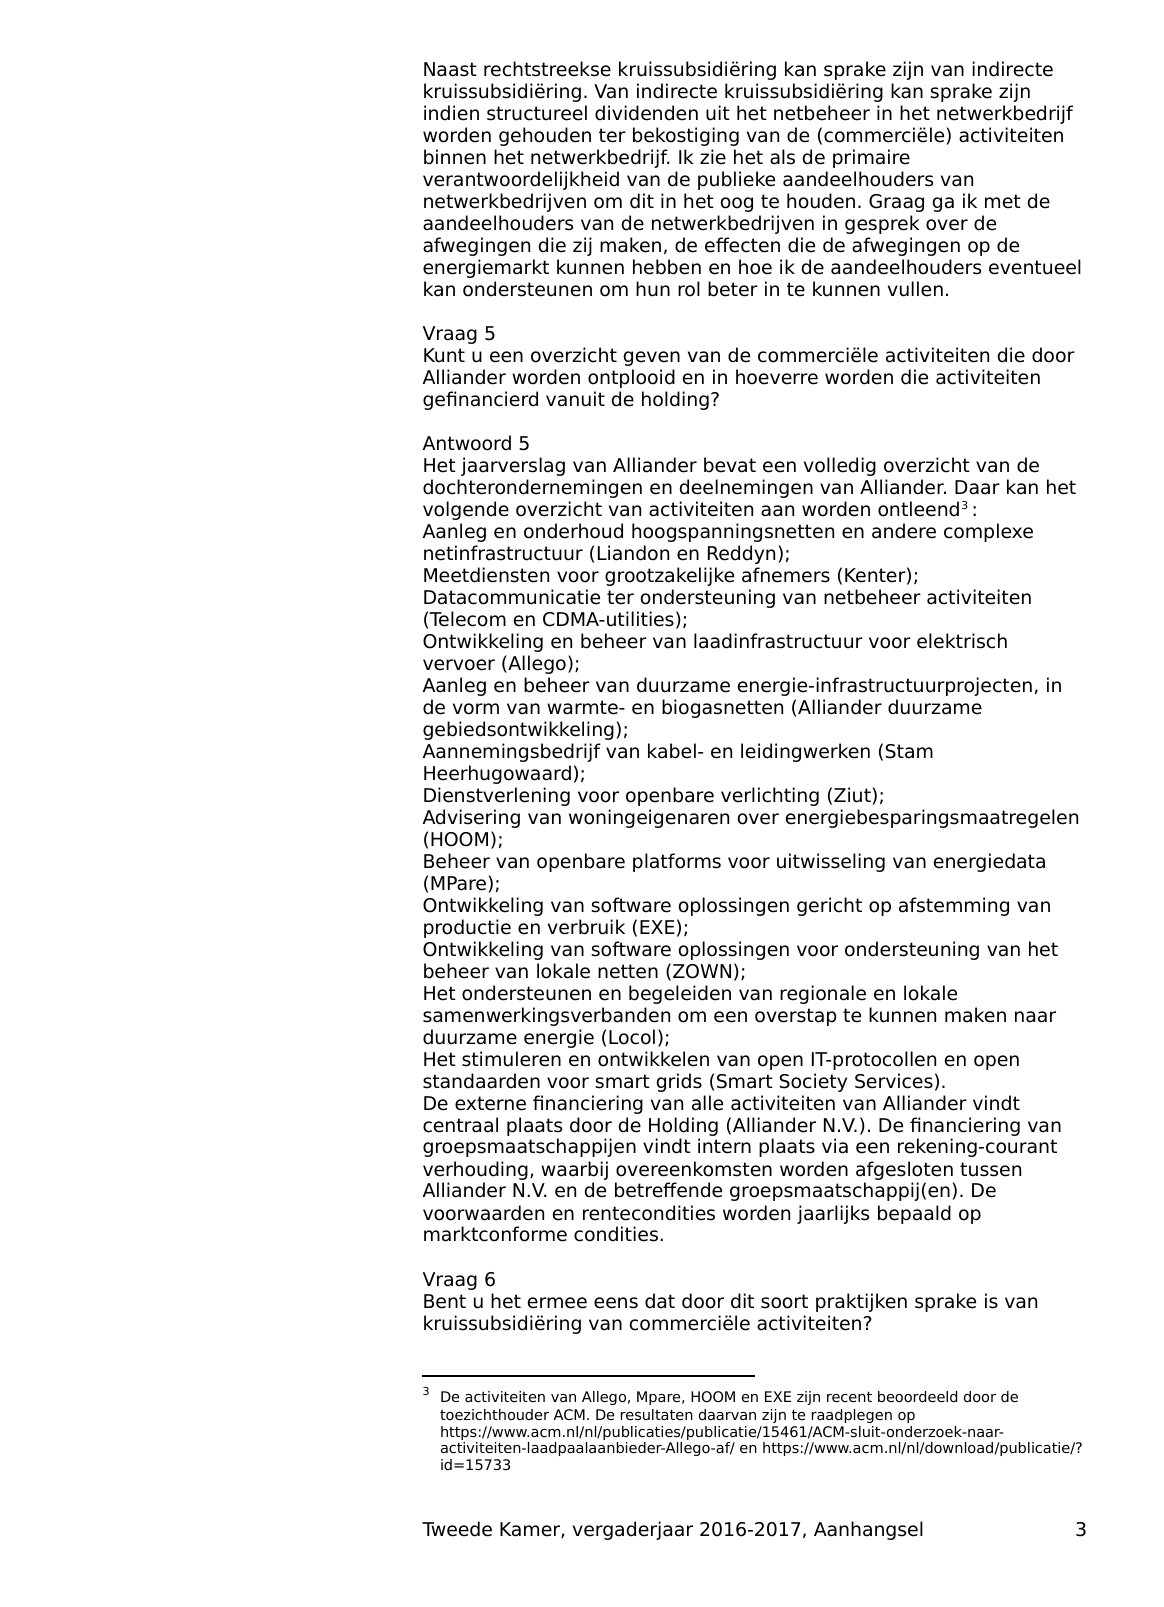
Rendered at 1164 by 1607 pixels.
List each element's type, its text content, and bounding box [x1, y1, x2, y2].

text Naast rechtstreekse kruissubsidiëring kan sprake zijn van indirecte kruissubsidiëring. Van indirecte kruissubsidiëring kan sprake zijn indien structureel dividenden uit het netbeheer in het netwerkbedrijf worden gehouden ter bekostiging van de (commerciële) activiteiten binnen het netwerkbedrijf. Ik zie het als de primaire verantwoordelijkheid van de publieke aandeelhouders van netwerkbedrijven om dit in het oog te houden. Graag ga ik met de aandeelhouders van de netwerkbedrijven in gesprek over de afwegingen die zij maken, de effecten die de afwegingen op de energiemarkt kunnen hebben en hoe ik de aandeelhouders eventueel kan ondersteunen om hun rol beter in te kunnen vullen. [422, 59, 1087, 301]
text De activiteiten van Allego, Mpare, HOOM en EXE zijn recent beoordeeld door de toezichthouder ACM. De resultaten daarvan zijn te raadplegen op https://www.acm.nl/nl/publicaties/publicatie/15461/ACM-sluit-onderzoek-naar-activiteiten-laadpaalaanbieder-Allego-af/ en https://www.acm.nl/nl/download/publicatie/?id=15733 [422, 1385, 1087, 1474]
text Aanleg en onderhoud hoogspanningsnetten en andere complexe netinfrastructuur (Liandon en Reddyn); [422, 521, 1087, 565]
text Dienstverlening voor openbare verlichting (Ziut); [422, 785, 1087, 807]
text Datacommunicatie ter ondersteuning van netbeheer activiteiten (Telecom en CDMA-utilities); [422, 587, 1087, 631]
text Aannemingsbedrijf van kabel- en leidingwerken (Stam Heerhugowaard); [422, 741, 1087, 785]
text Ontwikkeling van software oplossingen gericht op afstemming van productie en verbruik (EXE); [422, 895, 1087, 939]
text Het ondersteunen en begeleiden van regionale en lokale samenwerkingsverbanden om een overstap te kunnen maken naar duurzame energie (Locol); [422, 983, 1087, 1048]
text Vraag 6 [422, 1268, 1087, 1291]
text Beheer van openbare platforms voor uitwisseling van energiedata (MPare); [422, 851, 1087, 895]
text Bent u het ermee eens dat door dit soort praktijken sprake is van kruissubsidiëring van commerciële activiteiten? [422, 1291, 1087, 1334]
text Ontwikkeling en beheer van laadinfrastructuur voor elektrisch vervoer (Allego); [422, 631, 1087, 675]
text Advisering van woningeigenaren over energiebesparingsmaatregelen (HOOM); [422, 807, 1087, 851]
text Vraag 5 [422, 323, 1087, 345]
text Antwoord 5 [422, 433, 1087, 455]
text Meetdiensten voor grootzakelijke afnemers (Kenter); [422, 565, 1087, 587]
text Aanleg en beheer van duurzame energie-infrastructuurprojecten, in de vorm van warmte- en biogasnetten (Alliander duurzame gebiedsontwikkeling); [422, 675, 1087, 741]
text Kunt u een overzicht geven van de commerciële activiteiten die door Alliander worden ontplooid en in hoeverre worden die activiteiten gefinancierd vanuit de holding? [422, 345, 1087, 411]
text Het stimuleren en ontwikkelen van open IT-protocollen en open standaarden voor smart grids (Smart Society Services). [422, 1048, 1087, 1092]
text De externe financiering van alle activiteiten van Alliander vindt centraal plaats door de Holding (Alliander N.V.). De financiering van groepsmaatschappijen vindt intern plaats via een rekening-courant verhouding, waarbij overeenkomsten worden afgesloten tussen Alliander N.V. en de betreffende groepsmaatschappij(en). De voorwaarden en rentecondities worden jaarlijks bepaald op marktconforme condities. [422, 1092, 1087, 1246]
text Het jaarverslag van Alliander bevat een volledig overzicht van de dochterondernemingen en deelnemingen van Alliander. Daar kan het volgende overzicht van activiteiten aan worden ontleend: [422, 455, 1087, 521]
text Ontwikkeling van software oplossingen voor ondersteuning van het beheer van lokale netten (ZOWN); [422, 939, 1087, 983]
